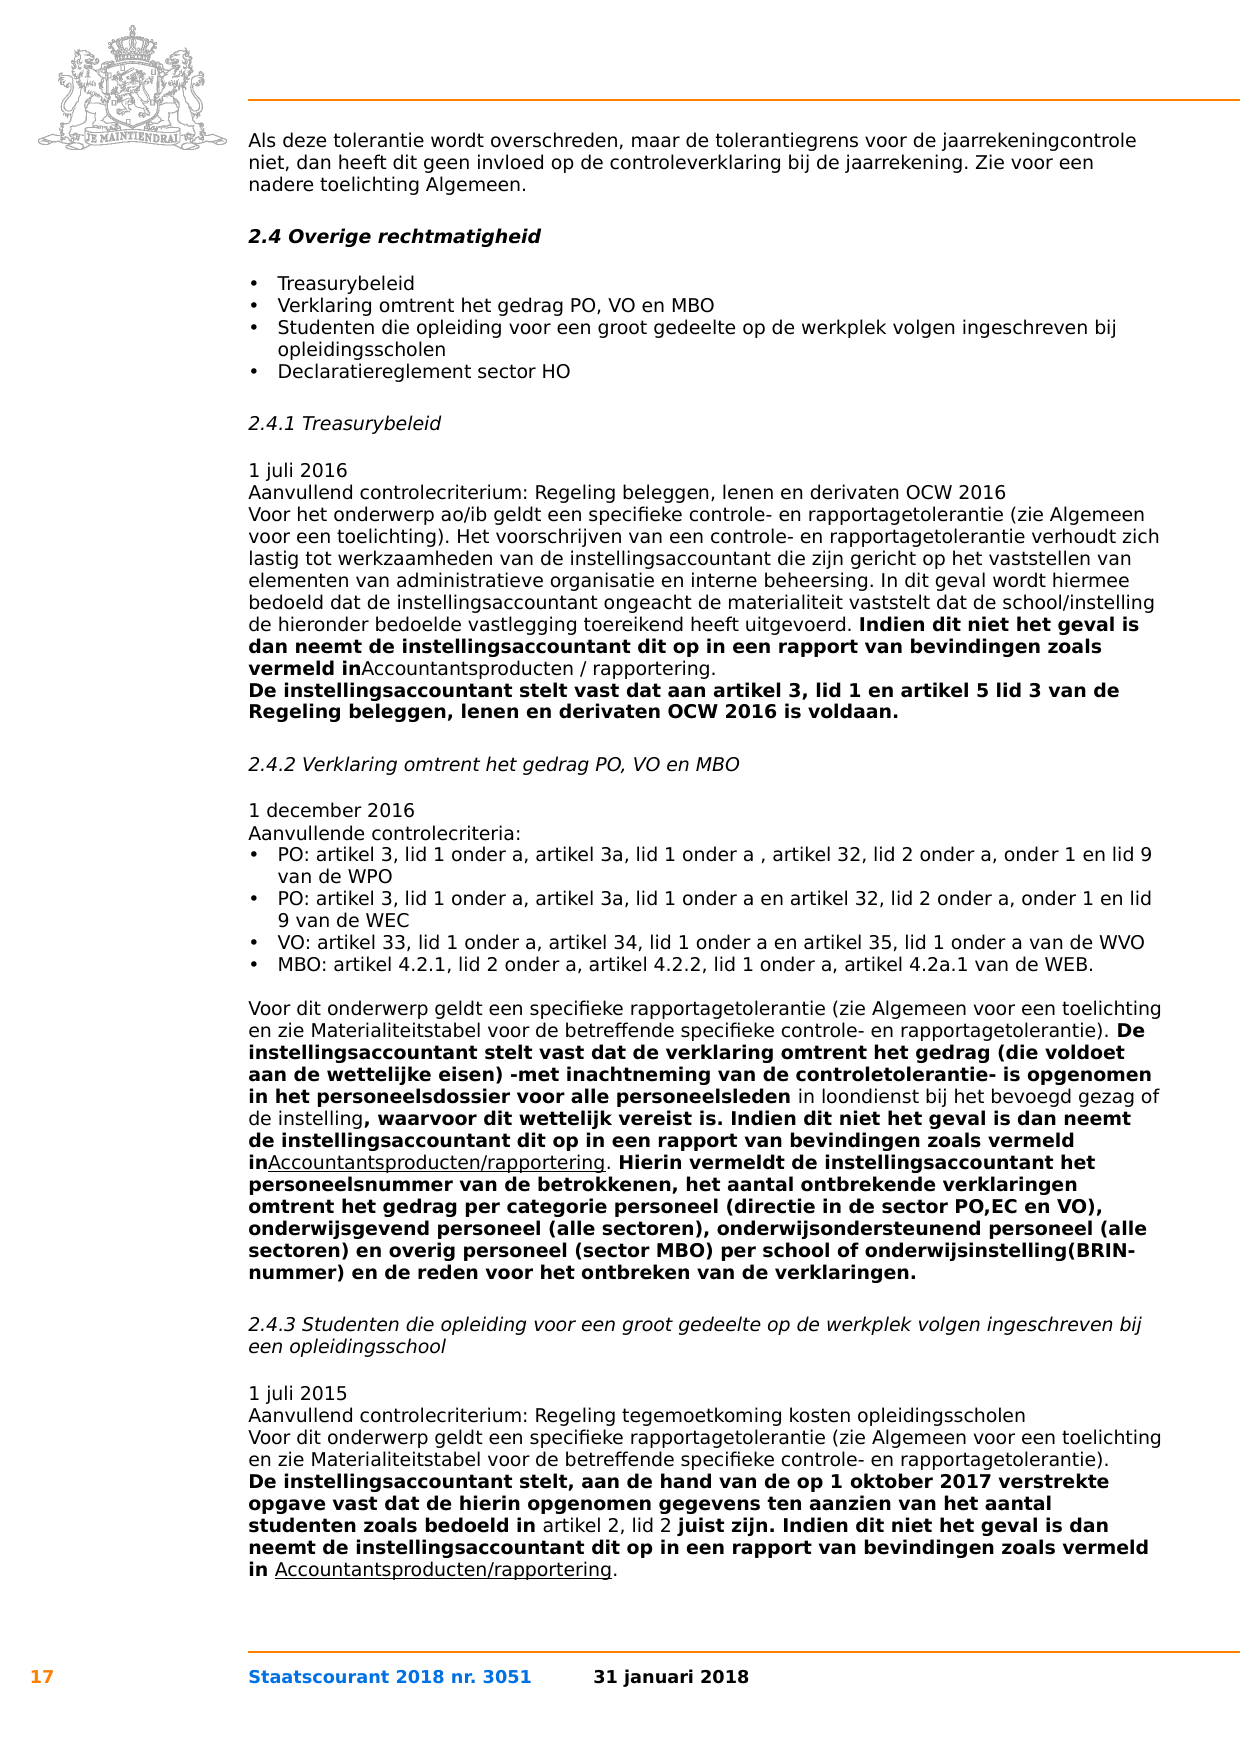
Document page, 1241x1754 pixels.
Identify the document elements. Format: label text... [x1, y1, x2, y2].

text Aanvullende controlecriteria: [248, 822, 1163, 844]
text • Verklaring omtrent het gedrag PO, VO en MBO [248, 295, 1163, 317]
text Aanvullend controlecriterium: Regeling beleggen, lenen en derivaten OCW 2016 [248, 482, 1163, 504]
text • MBO: artikel 4.2.1, lid 2 onder a, artikel 4.2.2, lid 1 onder a, artikel 4.2a.1 van de WEB. [248, 954, 1163, 976]
text De instellingsaccountant stelt, aan de hand van de op 1 oktober 2017 verstrekte opgave vast dat de hierin opgenomen gegevens ten aanzien van het aantal studenten zoals bedoeld in artikel 2, lid 2 juist zijn. Indien dit niet het geval is dan neemt de instellingsaccountant dit op in een rapport van bevindingen zoals vermeld in Accountantsproducten/rapportering. [248, 1471, 1163, 1581]
text Aanvullend controlecriterium: Regeling tegemoetkoming kosten opleidingsscholen [248, 1405, 1163, 1427]
text • Declaratiereglement sector HO [248, 361, 1163, 383]
text • PO: artikel 3, lid 1 onder a, artikel 3a, lid 1 onder a , artikel 32, lid 2 onder a, onder 1 en lid 9 van de WPO [248, 844, 1163, 888]
text Voor dit onderwerp geldt een specifieke rapportagetolerantie (zie Algemeen voor een toelichting en zie Materialiteitstabel voor de betreffende specifieke controle- en rapportagetolerantie). De instellingsaccountant stelt vast dat de verklaring omtrent het gedrag (die voldoet aan de wettelijke eisen) -met inachtneming van de controletolerantie- is opgenomen in het personeelsdossier voor alle personeelsleden in loondienst bij het bevoegd gezag of de instelling, waarvoor dit wettelijk vereist is. Indien dit niet het geval is dan neemt de instellingsaccountant dit op in een rapport van bevindingen zoals vermeld inAccountantsproducten/rapportering. Hierin vermeldt de instellingsaccountant het personeelsnummer van de betrokkenen, het aantal ontbrekende verklaringen omtrent het gedrag per categorie personeel (directie in de sector PO,EC en VO), onderwijsgevend personeel (alle sectoren), onderwijsondersteunend personeel (alle sectoren) en overig personeel (sector MBO) per school of onderwijsinstelling(BRIN-nummer) en de reden voor het ontbreken van de verklaringen. [248, 998, 1163, 1284]
subtitle 2.4.2 Verklaring omtrent het gedrag PO, VO en MBO [248, 753, 1163, 775]
subtitle 2.4.1 Treasurybeleid [248, 413, 1163, 435]
text Voor dit onderwerp geldt een specifieke rapportagetolerantie (zie Algemeen voor een toelichting en zie Materialiteitstabel voor de betreffende specifieke controle- en rapportagetolerantie). [248, 1427, 1163, 1471]
text 1 december 2016 [248, 800, 1163, 822]
text Als deze tolerantie wordt overschreden, maar de tolerantiegrens voor de jaarrekeningcontrole niet, dan heeft dit geen invloed op de controleverklaring bij de jaarrekening. Zie voor een nadere toelichting Algemeen. [248, 130, 1163, 196]
text De instellingsaccountant stelt vast dat aan artikel 3, lid 1 en artikel 5 lid 3 van de Regeling beleggen, lenen en derivaten OCW 2016 is voldaan. [248, 679, 1163, 723]
text • Studenten die opleiding voor een groot gedeelte op de werkplek volgen ingeschreven bij opleidingsscholen [248, 317, 1163, 361]
text • Treasurybeleid [248, 273, 1163, 295]
text 1 juli 2016 [248, 460, 1163, 482]
text 1 juli 2015 [248, 1383, 1163, 1405]
text • PO: artikel 3, lid 1 onder a, artikel 3a, lid 1 onder a en artikel 32, lid 2 onder a, onder 1 en lid 9 van de WEC [248, 888, 1163, 932]
text Voor het onderwerp ao/ib geldt een specifieke controle- en rapportagetolerantie (zie Algemeen voor een toelichting). Het voorschrijven van een controle- en rapportagetolerantie verhoudt zich lastig tot werkzaamheden van de instellingsaccountant die zijn gericht op het vaststellen van elementen van administratieve organisatie en interne beheersing. In dit geval wordt hiermee bedoeld dat de instellingsaccountant ongeacht de materialiteit vaststelt dat de school/instelling de hieronder bedoelde vastlegging toereikend heeft uitgevoerd. Indien dit niet het geval is dan neemt de instellingsaccountant dit op in een rapport van bevindingen zoals vermeld inAccountantsproducten / rapportering. [248, 504, 1163, 679]
picture [38, 25, 227, 150]
subtitle 2.4.3 Studenten die opleiding voor een groot gedeelte op de werkplek volgen ingeschreven bij een opleidingsschool [248, 1314, 1163, 1358]
text • VO: artikel 33, lid 1 onder a, artikel 34, lid 1 onder a en artikel 35, lid 1 onder a van de WVO [248, 932, 1163, 954]
subtitle 2.4 Overige rechtmatigheid [248, 226, 1163, 248]
